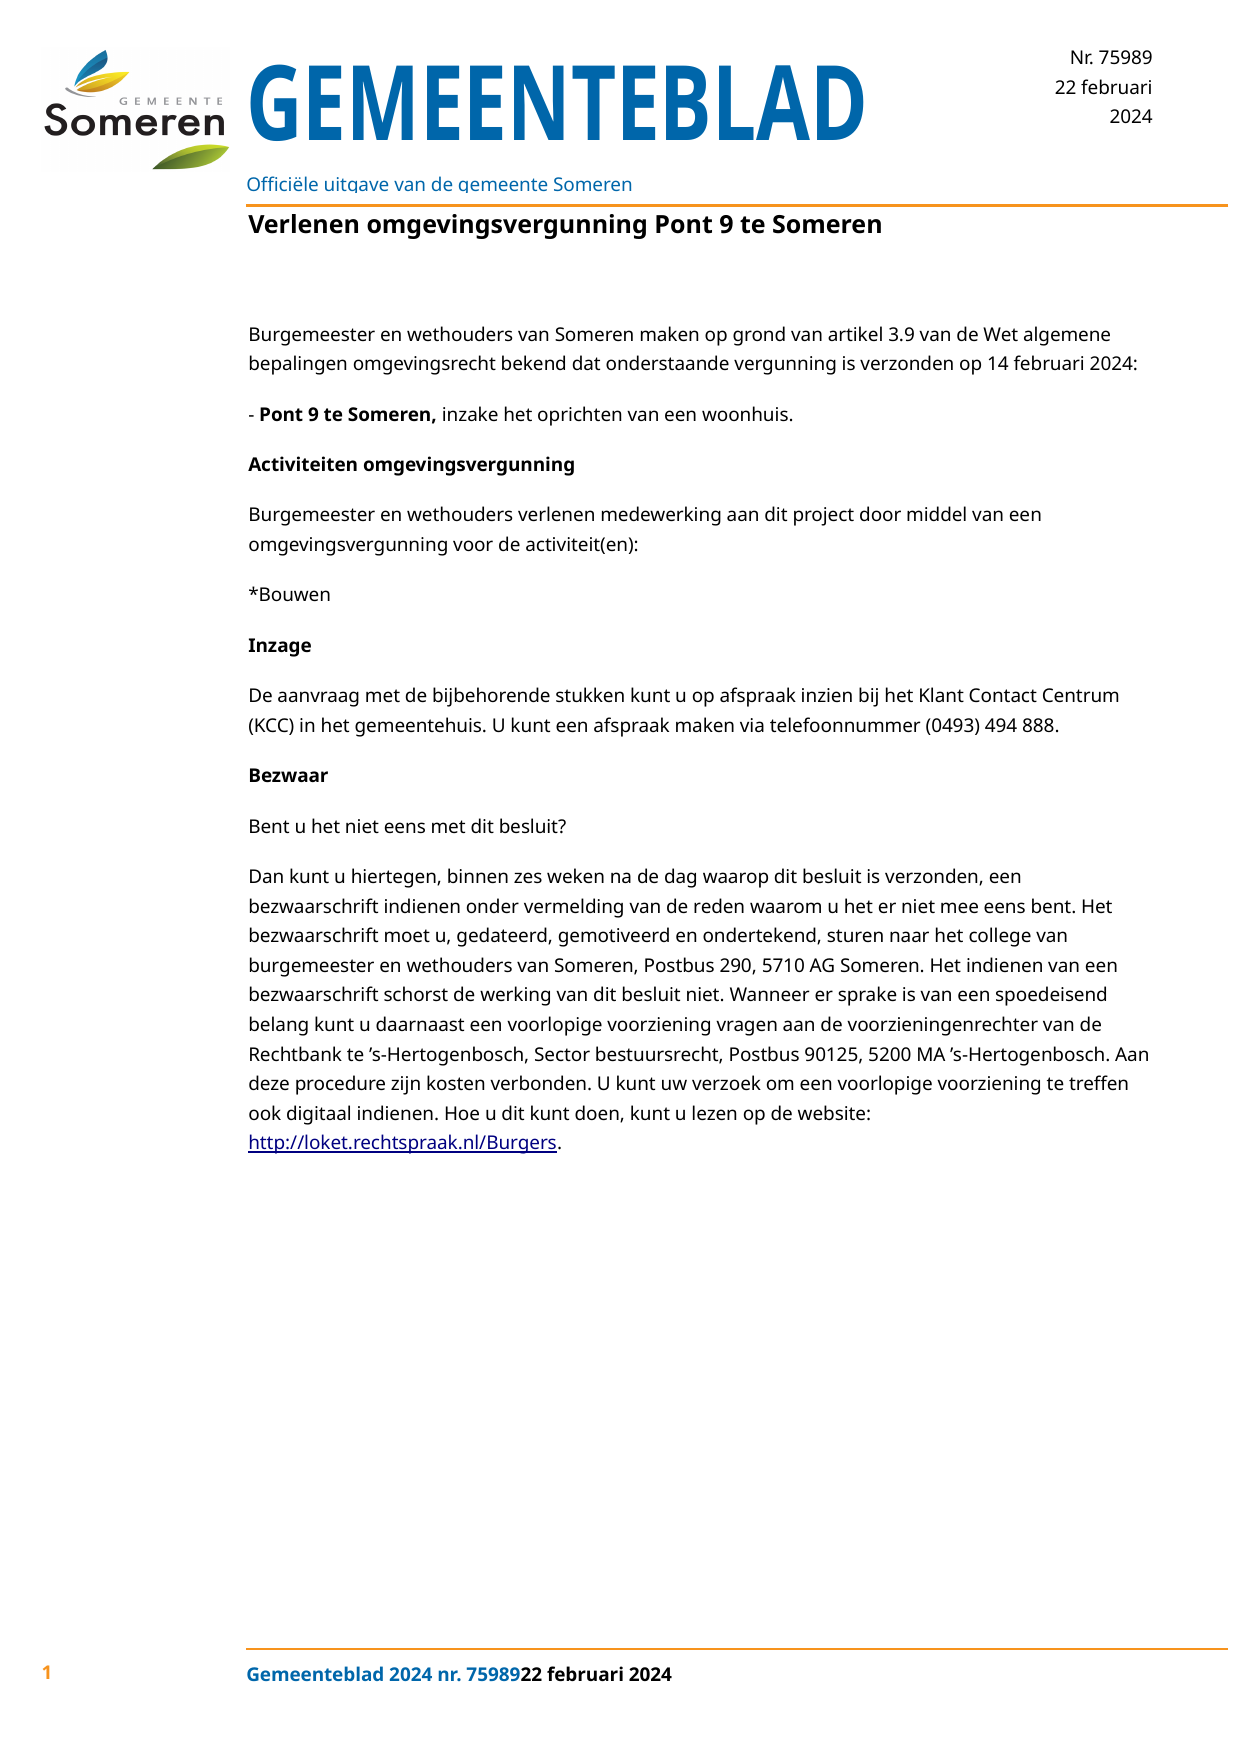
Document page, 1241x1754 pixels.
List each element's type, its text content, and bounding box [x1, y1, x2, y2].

text *Bouwen [248, 582, 1152, 607]
text Inzage [248, 632, 1152, 658]
text Dan kunt u hiertegen, binnen zes weken na de dag waarop dit besluit is verzonden, een bezwaarschrift indienen onder vermelding van de reden waarom u het er niet mee eens bent. Het bezwaarschrift moet u, gedateerd, gemotiveerd en ondertekend, sturen naar het college van burgemeester en wethouders van Someren, Postbus 290, 5710 AG Someren. Het indienen van een bezwaarschrift schorst de werking van dit besluit niet. Wanneer er sprake is van een spoedeisend belang kunt u daarnaast een voorlopige voorziening vragen aan de voorzieningenrechter van de Rechtbank te ’s-Hertogenbosch, Sector bestuursrecht, Postbus 90125, 5200 MA ’s-Hertogenbosch. Aan deze procedure zijn kosten verbonden. U kunt uw verzoek om een voorlopige voorziening te treffen ook digitaal indienen. Hoe u dit kunt doen, kunt u lezen op de website: http://loket.rechtspraak.nl/Burgers. [248, 863, 1152, 1155]
picture [41, 47, 231, 172]
text Burgemeester en wethouders verlenen medewerking aan dit project door middel van een omgevingsvergunning voor de activiteit(en): [248, 502, 1152, 557]
text Verlenen omgevingsvergunning Pont 9 te Someren [248, 207, 1152, 241]
text - Pont 9 te Someren, inzake het oprichten van een woonhuis. [248, 401, 1152, 426]
text Bezwaar [248, 762, 1152, 788]
text De aanvraag met de bijbehorende stukken kunt u op afspraak inzien bij het Klant Contact Centrum (KCC) in het gemeentehuis. U kunt een afspraak maken via telefoonnummer (0493) 494 888. [248, 682, 1152, 738]
text Activiteiten omgevingsvergunning [248, 451, 1152, 477]
text Bent u het niet eens met dit besluit? [248, 813, 1152, 838]
text Burgemeester en wethouders van Someren maken op grond van artikel 3.9 van de Wet algemene bepalingen omgevingsrecht bekend dat onderstaande vergunning is verzonden op 14 februari 2024: [248, 321, 1152, 376]
